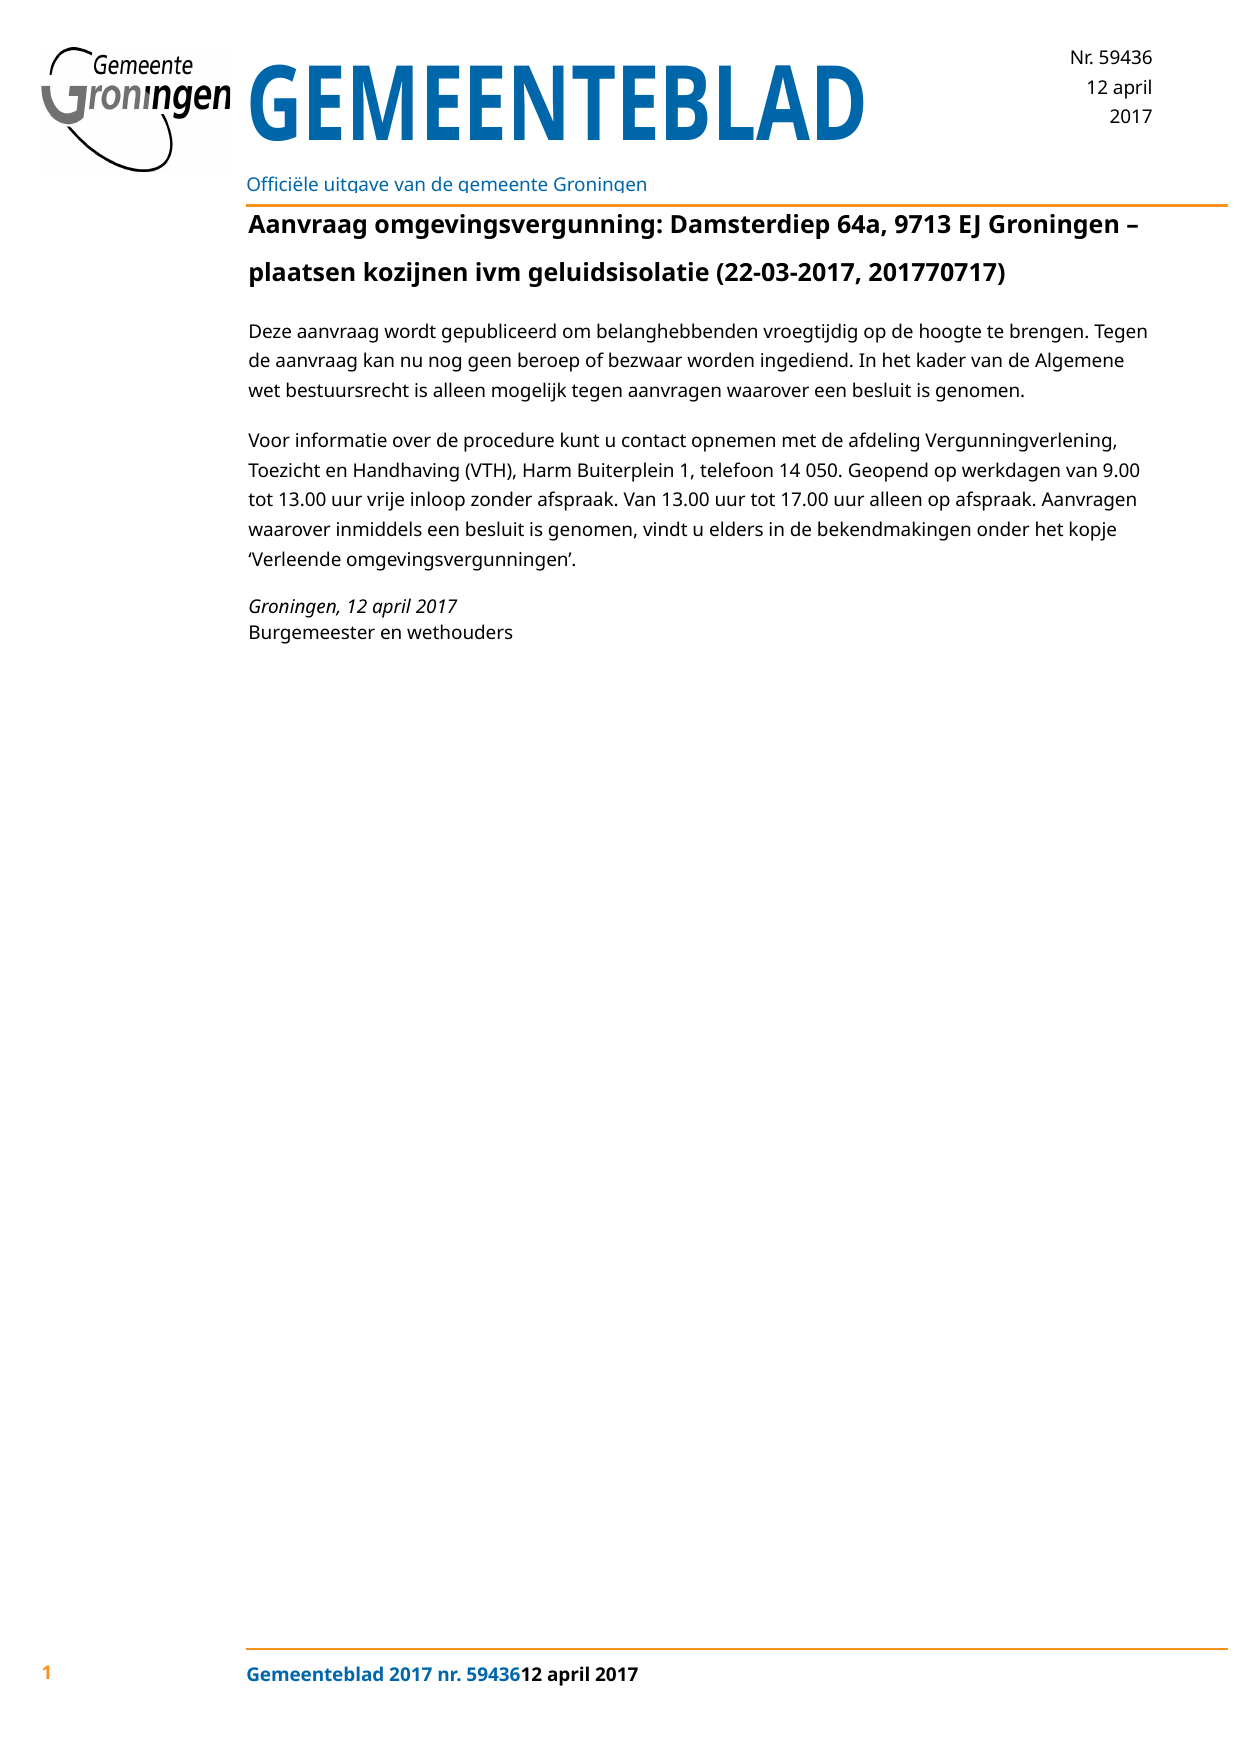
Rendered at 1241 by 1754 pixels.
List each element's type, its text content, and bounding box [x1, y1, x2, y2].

text Burgemeester en wethouders [248, 619, 1152, 645]
picture [41, 47, 231, 172]
text Deze aanvraag wordt gepubliceerd om belanghebbenden vroegtijdig op de hoogte te brengen. Tegen de aanvraag kan nu nog geen beroep of bezwaar worden ingediend. In het kader van de Algemene wet bestuursrecht is alleen mogelijk tegen aanvragen waarover een besluit is genomen. [248, 318, 1152, 403]
text Groningen, 12 april 2017 [248, 594, 1152, 619]
text Voor informatie over de procedure kunt u contact opnemen met de afdeling Vergunningverlening, Toezicht en Handhaving (VTH), Harm Buiterplein 1, telefoon 14 050. Geopend op werkdagen van 9.00 tot 13.00 uur vrije inloop zonder afspraak. Van 13.00 uur tot 17.00 uur alleen op afspraak. Aanvragen waarover inmiddels een besluit is genomen, vindt u elders in de bekendmakingen onder het kopje ‘Verleende omgevingsvergunningen’. [248, 427, 1152, 572]
text Aanvraag omgevingsvergunning: Damsterdiep 64a, 9713 EJ Groningen – plaatsen kozijnen ivm geluidsisolatie (22-03-2017, 201770717) [248, 207, 1152, 288]
